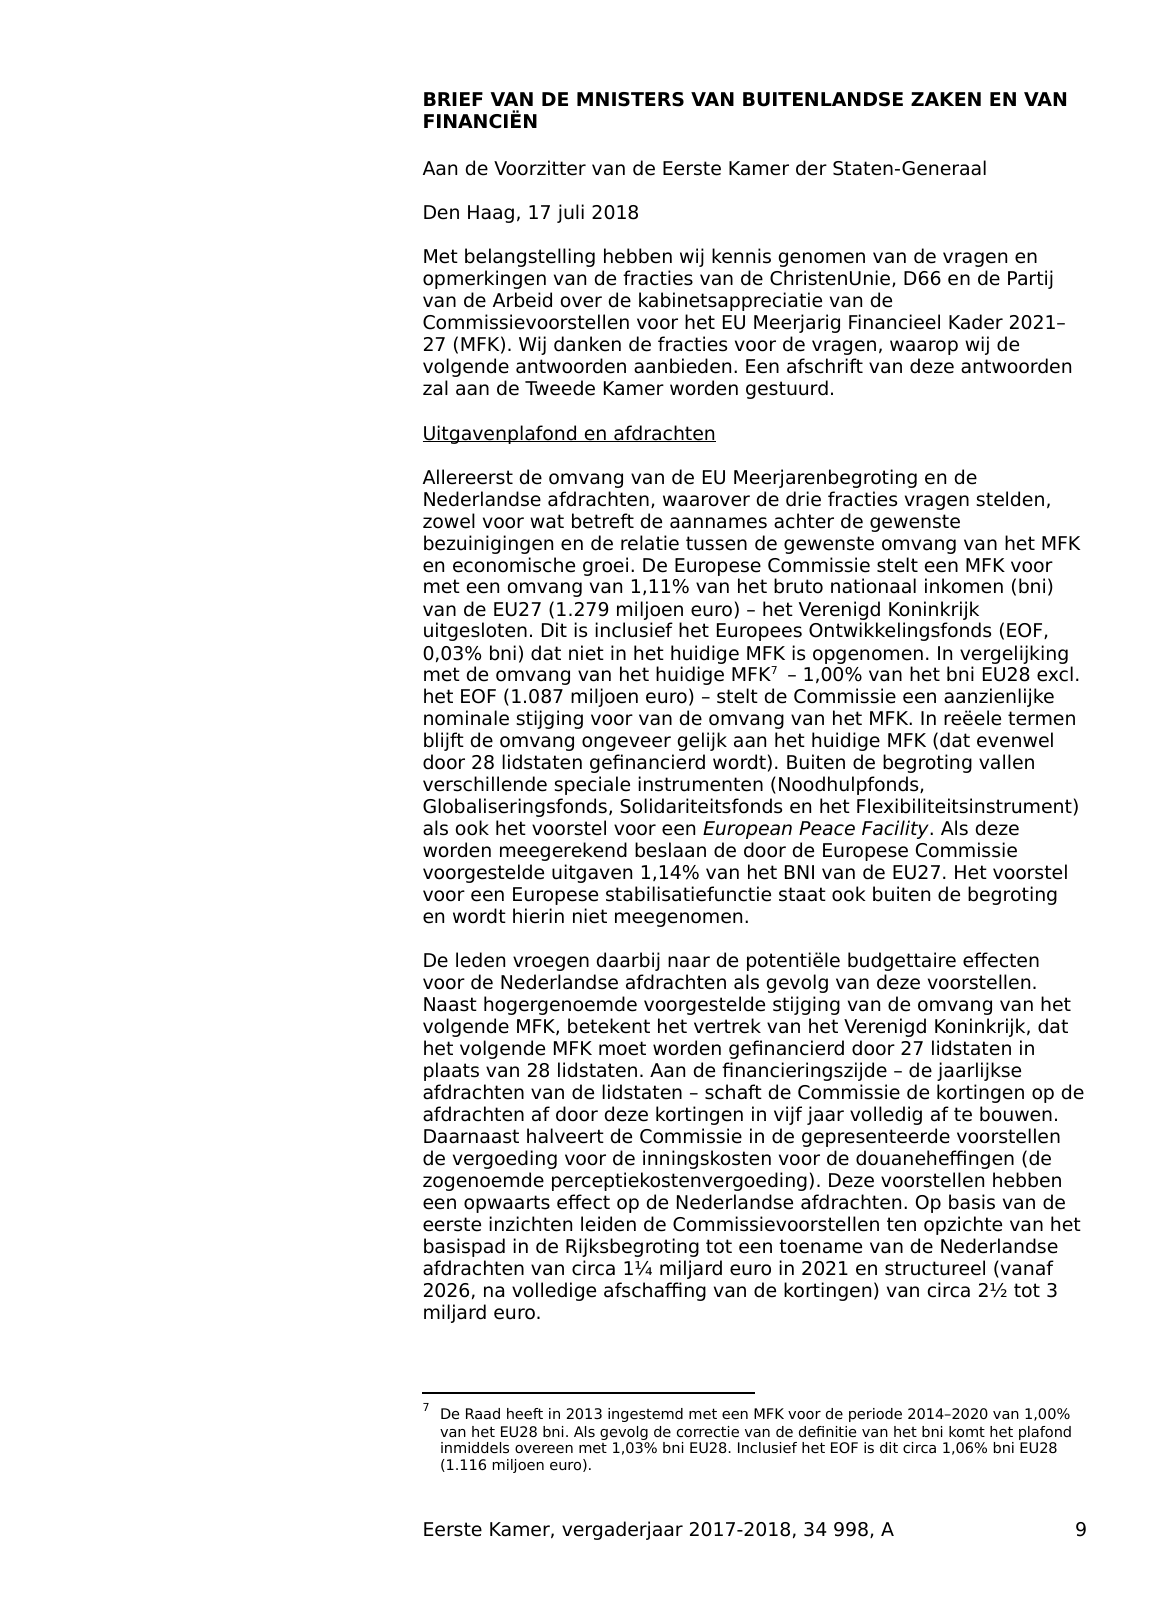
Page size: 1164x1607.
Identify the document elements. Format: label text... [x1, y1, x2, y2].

subtitle Uitgavenplafond en afdrachten [422, 422, 1087, 444]
text Met belangstelling hebben wij kennis genomen van de vragen en opmerkingen van de fracties van de ChristenUnie, D66 en de Partij van de Arbeid over de kabinetsappreciatie van de Commissievoorstellen voor het EU Meerjarig Financieel Kader 2021–27 (MFK). Wij danken de fracties voor de vragen, waarop wij de volgende antwoorden aanbieden. Een afschrift van deze antwoorden zal aan de Tweede Kamer worden gestuurd. [422, 246, 1087, 400]
subtitle BRIEF VAN DE MNISTERS VAN BUITENLANDSE ZAKEN EN VAN FINANCIËN [422, 89, 1087, 133]
text Allereerst de omvang van de EU Meerjarenbegroting en de Nederlandse afdrachten, waarover de drie fracties vragen stelden, zowel voor wat betreft de aannames achter de gewenste bezuinigingen en de relatie tussen de gewenste omvang van het MFK en economische groei. De Europese Commissie stelt een MFK voor met een omvang van 1,11% van het bruto nationaal inkomen (bni) van de EU27 (1.279 miljoen euro) – het Verenigd Koninkrijk uitgesloten. Dit is inclusief het Europees Ontwikkelingsfonds (EOF, 0,03% bni) dat niet in het huidige MFK is opgenomen. In vergelijking met de omvang van het huidige MFK – 1,00% van het bni EU28 excl. het EOF (1.087 miljoen euro) – stelt de Commissie een aanzienlijke nominale stijging voor van de omvang van het MFK. In reëele termen blijft de omvang ongeveer gelijk aan het huidige MFK (dat evenwel door 28 lidstaten gefinancierd wordt). Buiten de begroting vallen verschillende speciale instrumenten (Noodhulpfonds, Globaliseringsfonds, Solidariteitsfonds en het Flexibiliteitsinstrument) als ook het voorstel voor een European Peace Facility. Als deze worden meegerekend beslaan de door de Europese Commissie voorgestelde uitgaven 1,14% van het BNI van de EU27. Het voorstel voor een Europese stabilisatiefunctie staat ook buiten de begroting en wordt hierin niet meegenomen. [422, 467, 1087, 928]
text De Raad heeft in 2013 ingestemd met een MFK voor de periode 2014–2020 van 1,00% van het EU28 bni. Als gevolg de correctie van de definitie van het bni komt het plafond inmiddels overeen met 1,03% bni EU28. Inclusief het EOF is dit circa 1,06% bni EU28 (1.116 miljoen euro). [422, 1402, 1087, 1474]
text Aan de Voorzitter van de Eerste Kamer der Staten-Generaal [422, 158, 1087, 180]
text De leden vroegen daarbij naar de potentiële budgettaire effecten voor de Nederlandse afdrachten als gevolg van deze voorstellen. Naast hogergenoemde voorgestelde stijging van de omvang van het volgende MFK, betekent het vertrek van het Verenigd Koninkrijk, dat het volgende MFK moet worden gefinancierd door 27 lidstaten in plaats van 28 lidstaten. Aan de financieringszijde – de jaarlijkse afdrachten van de lidstaten – schaft de Commissie de kortingen op de afdrachten af door deze kortingen in vijf jaar volledig af te bouwen. Daarnaast halveert de Commissie in de gepresenteerde voorstellen de vergoeding voor de inningskosten voor de douaneheffingen (de zogenoemde perceptiekostenvergoeding). Deze voorstellen hebben een opwaarts effect op de Nederlandse afdrachten. Op basis van de eerste inzichten leiden de Commissievoorstellen ten opzichte van het basispad in de Rijksbegroting tot een toename van de Nederlandse afdrachten van circa 1¼ miljard euro in 2021 en structureel (vanaf 2026, na volledige afschaffing van de kortingen) van circa 2½ tot 3 miljard euro. [422, 950, 1087, 1324]
text Den Haag, 17 juli 2018 [422, 202, 1087, 224]
